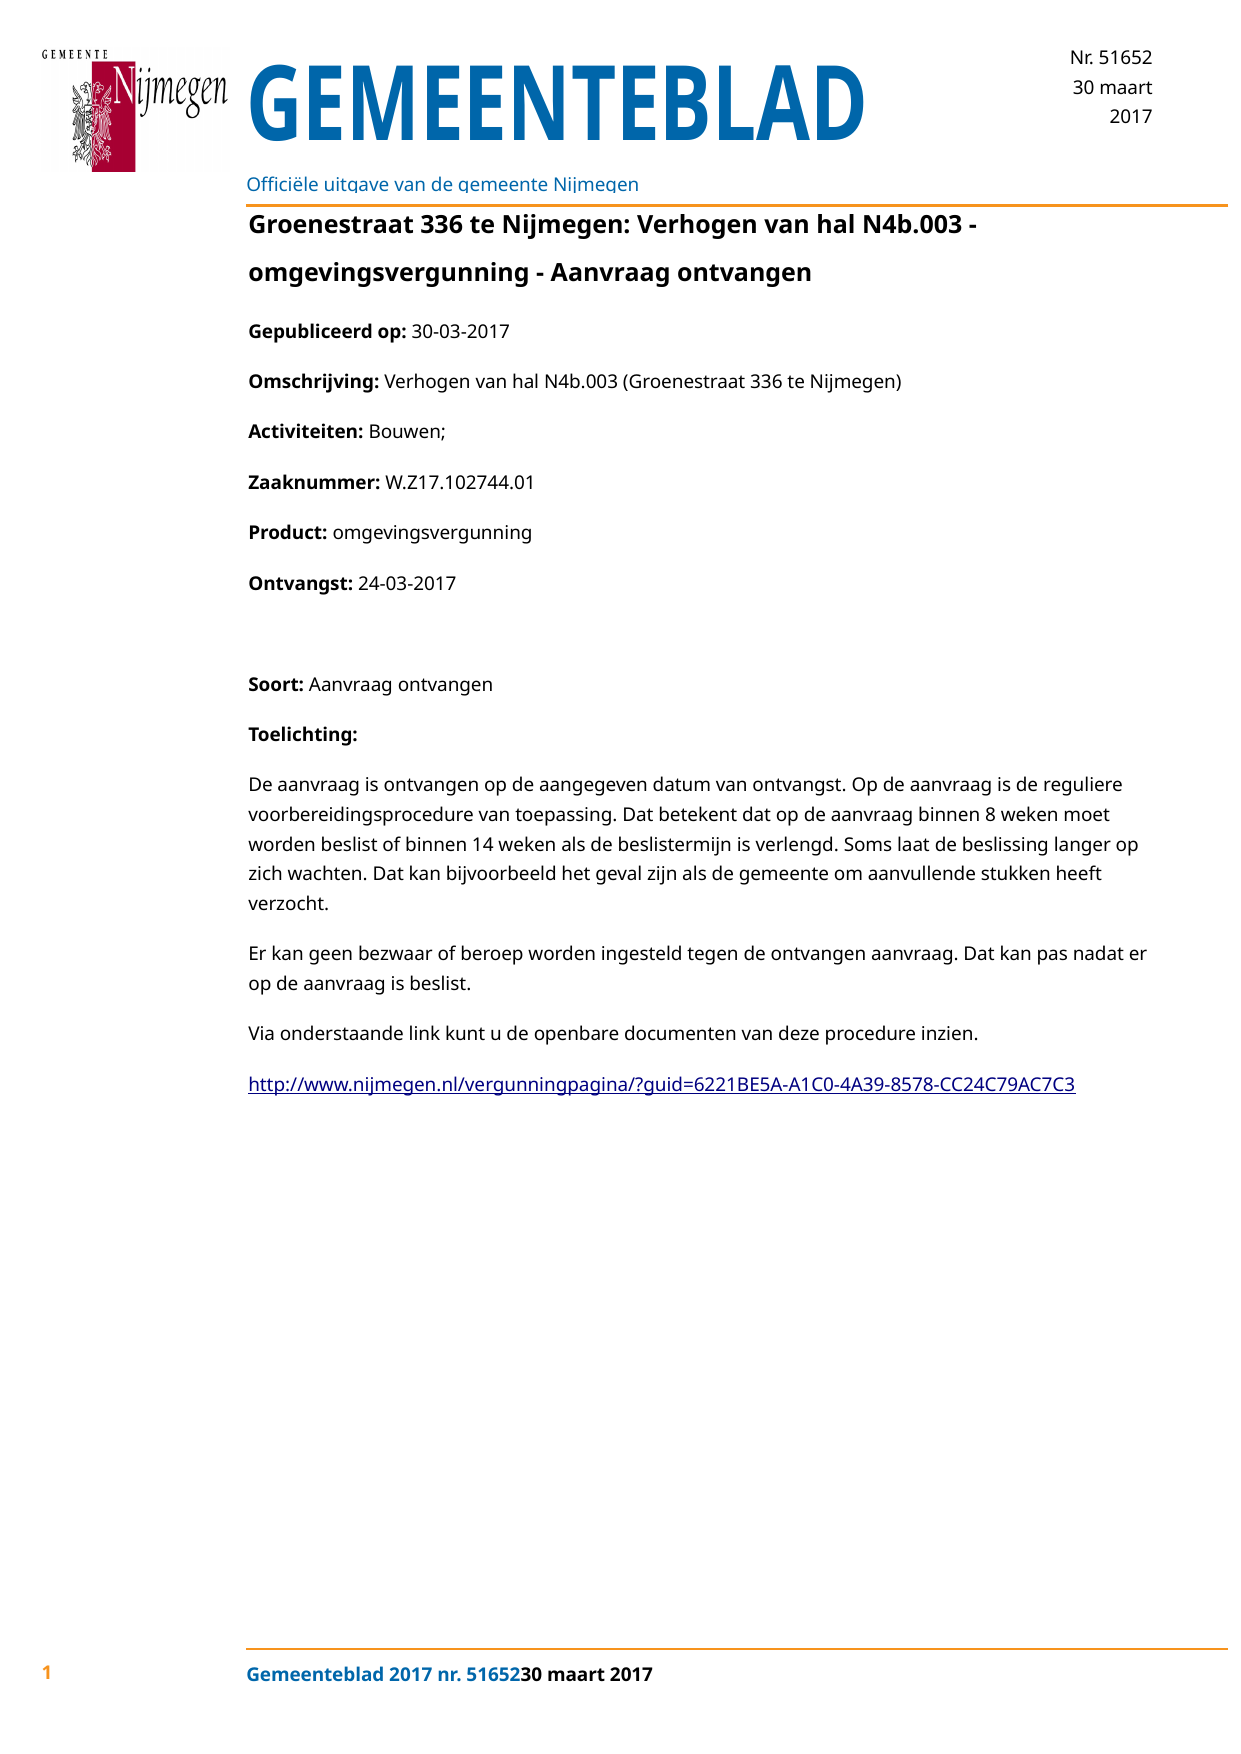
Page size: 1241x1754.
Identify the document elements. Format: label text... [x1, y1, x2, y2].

text De aanvraag is ontvangen op de aangegeven datum van ontvangst. Op de aanvraag is de reguliere voorbereidingsprocedure van toepassing. Dat betekent dat op de aanvraag binnen 8 weken moet worden beslist of binnen 14 weken als de beslistermijn is verlengd. Soms laat de beslissing langer op zich wachten. Dat kan bijvoorbeeld het geval zijn als de gemeente om aanvullende stukken heeft verzocht. [248, 772, 1152, 916]
picture [41, 47, 231, 172]
text Ontvangst: 24-03-2017 [248, 570, 1152, 596]
text http://www.nijmegen.nl/vergunningpagina/?guid=6221BE5A-A1C0-4A39-8578-CC24C79AC7C3 [248, 1071, 1152, 1097]
text Soort: Aanvraag ontvangen [248, 671, 1152, 697]
text Product: omgevingsvergunning [248, 519, 1152, 545]
text Activiteiten: Bouwen; [248, 419, 1152, 444]
text Groenestraat 336 te Nijmegen: Verhogen van hal N4b.003 - omgevingsvergunning - Aanvraag ontvangen [248, 207, 1152, 288]
text Er kan geen bezwaar of beroep worden ingesteld tegen de ontvangen aanvraag. Dat kan pas nadat er op de aanvraag is beslist. [248, 940, 1152, 996]
text Gepubliceerd op: 30-03-2017 [248, 318, 1152, 344]
text Via onderstaande link kunt u de openbare documenten van deze procedure inzien. [248, 1020, 1152, 1046]
text Zaaknummer: W.Z17.102744.01 [248, 469, 1152, 495]
text Omschrijving: Verhogen van hal N4b.003 (Groenestraat 336 te Nijmegen) [248, 368, 1152, 394]
text Toelichting: [248, 721, 1152, 747]
